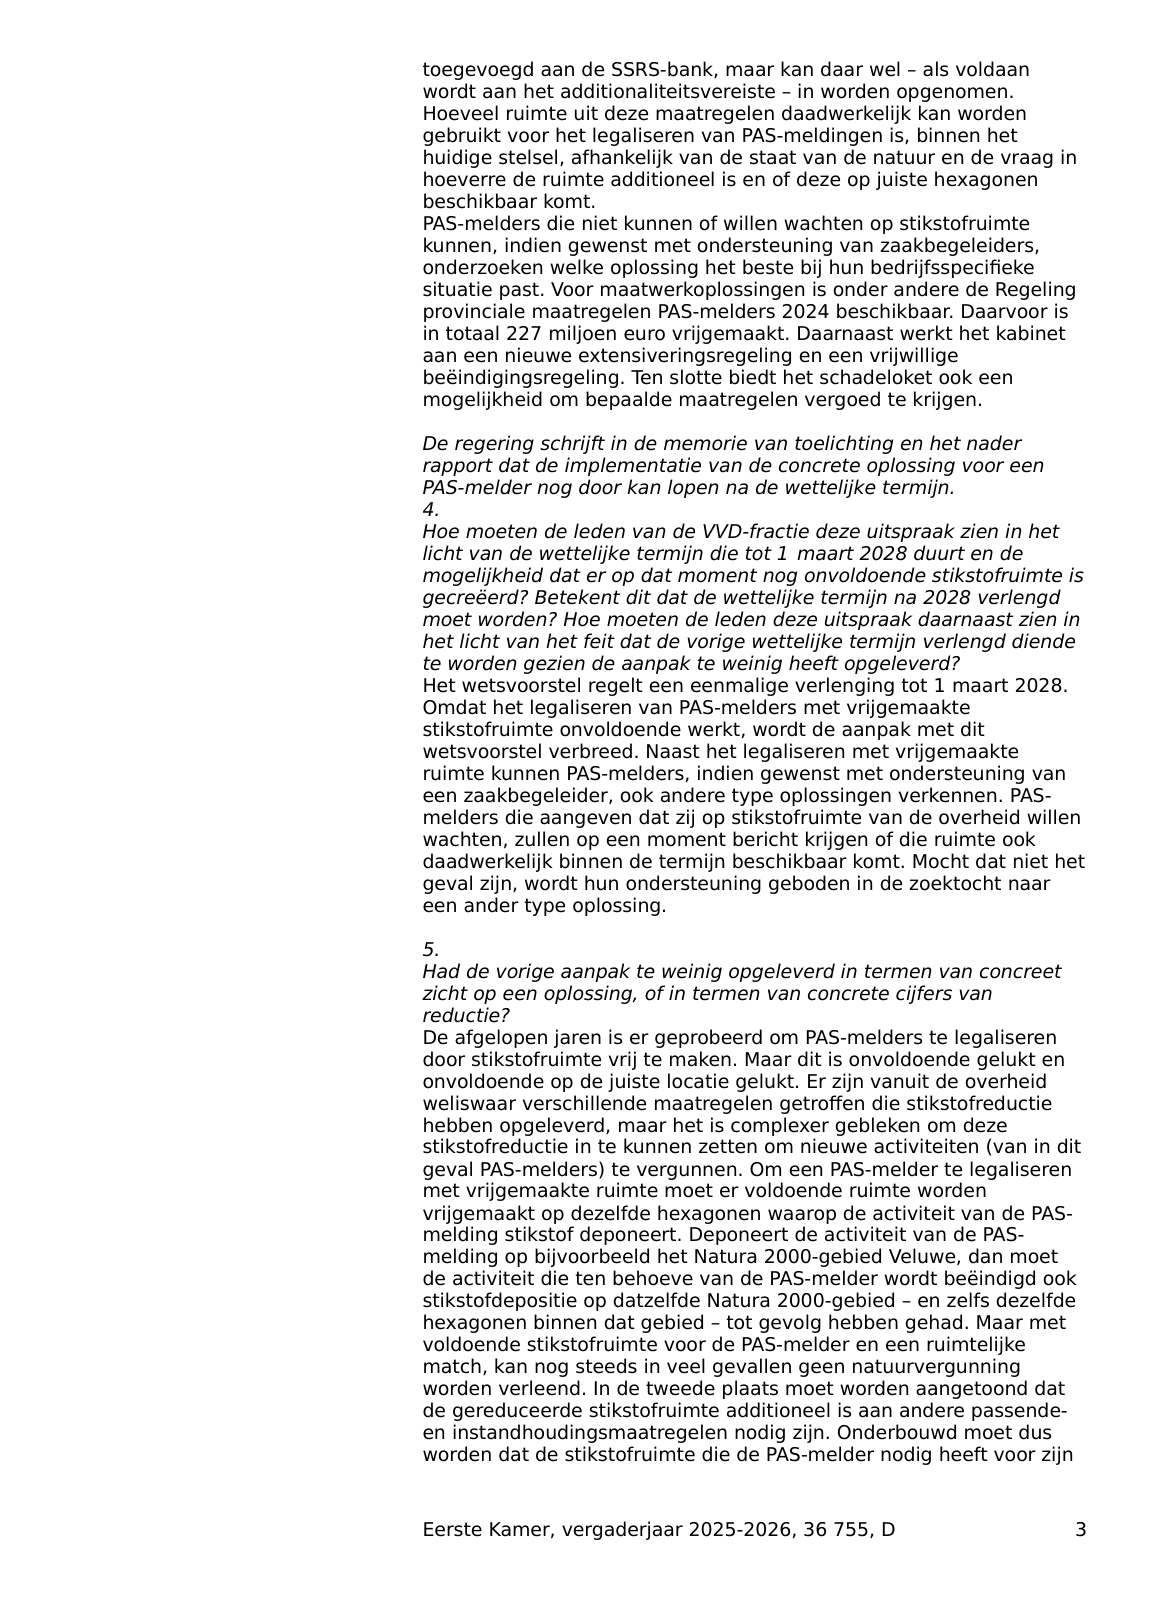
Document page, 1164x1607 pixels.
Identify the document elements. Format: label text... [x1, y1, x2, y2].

text Had de vorige aanpak te weinig opgeleverd in termen van concreet zicht op een oplossing, of in termen van concrete cijfers van reductie? [422, 961, 1087, 1027]
text 5. [422, 939, 1087, 961]
text De afgelopen jaren is er geprobeerd om PAS-melders te legaliseren door stikstofruimte vrij te maken. Maar dit is onvoldoende gelukt en onvoldoende op de juiste locatie gelukt. Er zijn vanuit de overheid weliswaar verschillende maatregelen getroffen die stikstofreductie hebben opgeleverd, maar het is complexer gebleken om deze stikstofreductie in te kunnen zetten om nieuwe activiteiten (van in dit geval PAS-melders) te vergunnen. Om een PAS-melder te legaliseren met vrijgemaakte ruimte moet er voldoende ruimte worden vrijgemaakt op dezelfde hexagonen waarop de activiteit van de PAS-melding stikstof deponeert. Deponeert de activiteit van de PAS-melding op bijvoorbeeld het Natura 2000-gebied Veluwe, dan moet de activiteit die ten behoeve van de PAS-melder wordt beëindigd ook stikstofdepositie op datzelfde Natura 2000-gebied – en zelfs dezelfde hexagonen binnen dat gebied – tot gevolg hebben gehad. Maar met voldoende stikstofruimte voor de PAS-melder en een ruimtelijke match, kan nog steeds in veel gevallen geen natuurvergunning worden verleend. In de tweede plaats moet worden aangetoond dat de gereduceerde stikstofruimte additioneel is aan andere passende- en instandhoudingsmaatregelen nodig zijn. Onderbouwd moet dus worden dat de stikstofruimte die de PAS-melder nodig heeft voor zijn [422, 1027, 1087, 1466]
text De regering schrijft in de memorie van toelichting en het nader rapport dat de implementatie van de concrete oplossing voor een PAS-melder nog door kan lopen na de wettelijke termijn. [422, 433, 1087, 499]
text PAS-melders die niet kunnen of willen wachten op stikstofruimte kunnen, indien gewenst met ondersteuning van zaakbegeleiders, onderzoeken welke oplossing het beste bij hun bedrijfsspecifieke situatie past. Voor maatwerkoplossingen is onder andere de Regeling provinciale maatregelen PAS-melders 2024 beschikbaar. Daarvoor is in totaal 227 miljoen euro vrijgemaakt. Daarnaast werkt het kabinet aan een nieuwe extensiveringsregeling en een vrijwillige beëindigingsregeling. Ten slotte biedt het schadeloket ook een mogelijkheid om bepaalde maatregelen vergoed te krijgen. [422, 213, 1087, 411]
text Het wetsvoorstel regelt een eenmalige verlenging tot 1 maart 2028. Omdat het legaliseren van PAS-melders met vrijgemaakte stikstofruimte onvoldoende werkt, wordt de aanpak met dit wetsvoorstel verbreed. Naast het legaliseren met vrijgemaakte ruimte kunnen PAS-melders, indien gewenst met ondersteuning van een zaakbegeleider, ook andere type oplossingen verkennen. PAS-melders die aangeven dat zij op stikstofruimte van de overheid willen wachten, zullen op een moment bericht krijgen of die ruimte ook daadwerkelijk binnen de termijn beschikbaar komt. Mocht dat niet het geval zijn, wordt hun ondersteuning geboden in de zoektocht naar een ander type oplossing. [422, 675, 1087, 916]
text 4. [422, 499, 1087, 521]
text Hoe moeten de leden van de VVD-fractie deze uitspraak zien in het licht van de wettelijke termijn die tot 1 maart 2028 duurt en de mogelijkheid dat er op dat moment nog onvoldoende stikstofruimte is gecreëerd? Betekent dit dat de wettelijke termijn na 2028 verlengd moet worden? Hoe moeten de leden deze uitspraak daarnaast zien in het licht van het feit dat de vorige wettelijke termijn verlengd diende te worden gezien de aanpak te weinig heeft opgeleverd? [422, 521, 1087, 675]
text toegevoegd aan de SSRS-bank, maar kan daar wel – als voldaan wordt aan het additionaliteitsvereiste – in worden opgenomen. Hoeveel ruimte uit deze maatregelen daadwerkelijk kan worden gebruikt voor het legaliseren van PAS-meldingen is, binnen het huidige stelsel, afhankelijk van de staat van de natuur en de vraag in hoeverre de ruimte additioneel is en of deze op juiste hexagonen beschikbaar komt. [422, 59, 1087, 213]
